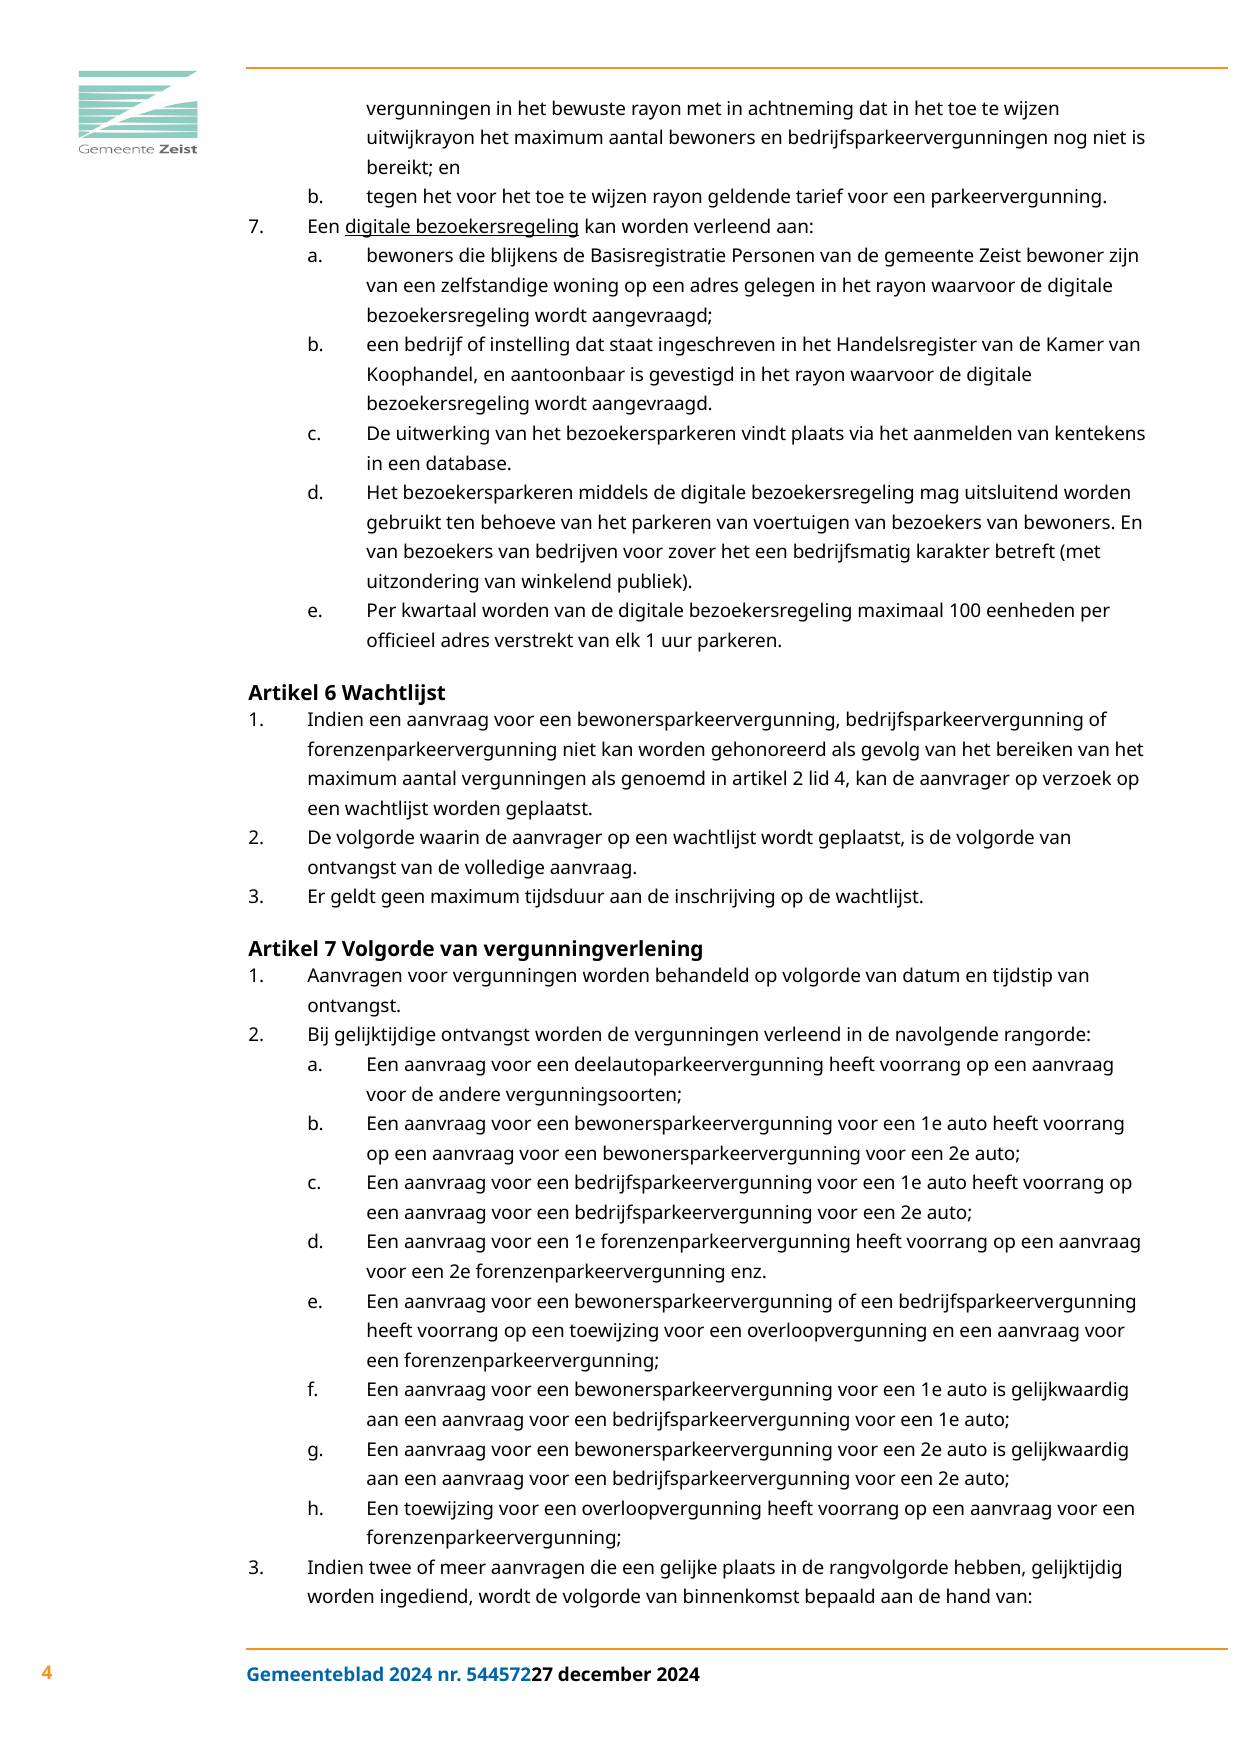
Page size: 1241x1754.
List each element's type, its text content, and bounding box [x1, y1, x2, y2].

list Per kwartaal worden van de digitale bezoekersregeling maximaal 100 eenheden per officieel adres verstrekt van elk 1 uur parkeren. [307, 598, 1152, 653]
list Een toewijzing voor een overloopvergunning heeft voorrang op een aanvraag voor een forenzenparkeervergunning; [307, 1495, 1152, 1550]
list De uitwerking van het bezoekersparkeren vindt plaats via het aanmelden van kentekens in een database. [307, 420, 1152, 476]
list een bedrijf of instelling dat staat ingeschreven in het Handelsregister van de Kamer van Koophandel, en aantoonbaar is gevestigd in het rayon waarvoor de digitale bezoekersregeling wordt aangevraagd. [307, 331, 1152, 416]
list Een aanvraag voor een bewonersparkeervergunning voor een 2e auto is gelijkwaardig aan een aanvraag voor een bedrijfsparkeervergunning voor een 2e auto; [307, 1436, 1152, 1491]
list Bij gelijktijdige ontvangst worden de vergunningen verleend in de navolgende rangorde: [248, 1022, 1152, 1047]
list Er geldt geen maximum tijdsduur aan de inschrijving op de wachtlijst. [248, 884, 1152, 909]
list Een aanvraag voor een 1e forenzenparkeervergunning heeft voorrang op een aanvraag voor een 2e forenzenparkeervergunning enz. [307, 1229, 1152, 1284]
list Indien twee of meer aanvragen die een gelijke plaats in de rangvolgorde hebben, gelijktijdig worden ingediend, wordt de volgorde van binnenkomst bepaald aan de hand van: [248, 1554, 1152, 1609]
list Een aanvraag voor een bewonersparkeervergunning of een bedrijfsparkeervergunning heeft voorrang op een toewijzing voor een overloopvergunning en een aanvraag voor een forenzenparkeervergunning; [307, 1288, 1152, 1373]
list vergunningen in het bewuste rayon met in achtneming dat in het toe te wijzen uitwijkrayon het maximum aantal bewoners en bedrijfsparkeervergunningen nog niet is bereikt; en [307, 95, 1152, 180]
picture [41, 47, 231, 172]
text Artikel 7 Volgorde van vergunningverlening [248, 934, 1152, 962]
list Een digitale bezoekersregeling kan worden verleend aan: [248, 213, 1152, 239]
list Een aanvraag voor een bewonersparkeervergunning voor een 1e auto is gelijkwaardig aan een aanvraag voor een bedrijfsparkeervergunning voor een 1e auto; [307, 1377, 1152, 1432]
list Indien een aanvraag voor een bewonersparkeervergunning, bedrijfsparkeervergunning of forenzenparkeervergunning niet kan worden gehonoreerd als gevolg van het bereiken van het maximum aantal vergunningen als genoemd in artikel 2 lid 4, kan de aanvrager op verzoek op een wachtlijst worden geplaatst. [248, 706, 1152, 821]
list Het bezoekersparkeren middels de digitale bezoekersregeling mag uitsluitend worden gebruikt ten behoeve van het parkeren van voertuigen van bezoekers van bewoners. En van bezoekers van bedrijven voor zover het een bedrijfsmatig karakter betreft (met uitzondering van winkelend publiek). [307, 479, 1152, 594]
list tegen het voor het toe te wijzen rayon geldende tarief voor een parkeervergunning. [307, 183, 1152, 209]
list bewoners die blijkens de Basisregistratie Personen van de gemeente Zeist bewoner zijn van een zelfstandige woning op een adres gelegen in het rayon waarvoor de digitale bezoekersregeling wordt aangevraagd; [307, 243, 1152, 328]
text Artikel 6 Wachtlijst [248, 678, 1152, 706]
list Een aanvraag voor een bewonersparkeervergunning voor een 1e auto heeft voorrang op een aanvraag voor een bewonersparkeervergunning voor een 2e auto; [307, 1110, 1152, 1166]
list Een aanvraag voor een bedrijfsparkeervergunning voor een 1e auto heeft voorrang op een aanvraag voor een bedrijfsparkeervergunning voor een 2e auto; [307, 1169, 1152, 1225]
list De volgorde waarin de aanvrager op een wachtlijst wordt geplaatst, is de volgorde van ontvangst van de volledige aanvraag. [248, 824, 1152, 880]
list Een aanvraag voor een deelautoparkeervergunning heeft voorrang op een aanvraag voor de andere vergunningsoorten; [307, 1051, 1152, 1107]
list Aanvragen voor vergunningen worden behandeld op volgorde van datum en tijdstip van ontvangst. [248, 962, 1152, 1018]
